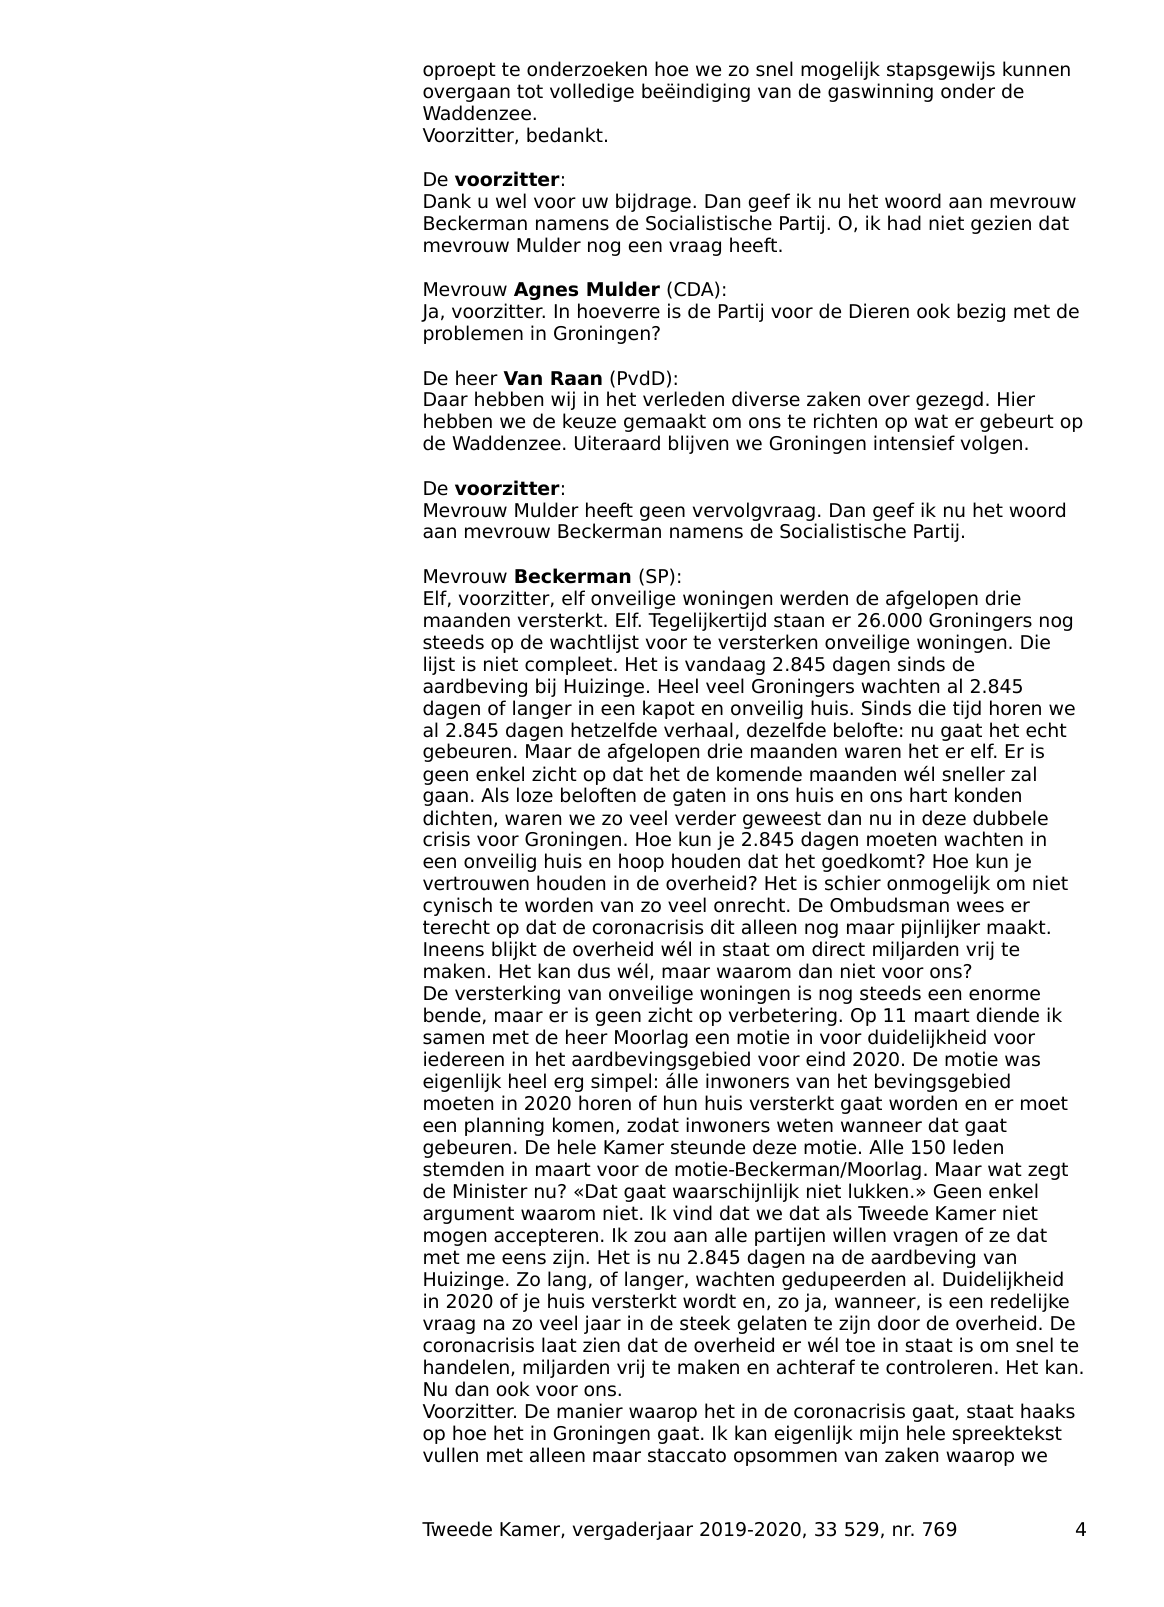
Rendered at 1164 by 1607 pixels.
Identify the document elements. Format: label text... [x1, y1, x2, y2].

text Mevrouw Agnes Mulder (CDA): [422, 279, 1087, 301]
text oproept te onderzoeken hoe we zo snel mogelijk stapsgewijs kunnen overgaan tot volledige beëindiging van de gaswinning onder de Waddenzee. [422, 59, 1087, 125]
text De versterking van onveilige woningen is nog steeds een enorme bende, maar er is geen zicht op verbetering. Op 11 maart diende ik samen met de heer Moorlag een motie in voor duidelijkheid voor iedereen in het aardbevingsgebied voor eind 2020. De motie was eigenlijk heel erg simpel: álle inwoners van het bevingsgebied moeten in 2020 horen of hun huis versterkt gaat worden en er moet een planning komen, zodat inwoners weten wanneer dat gaat gebeuren. De hele Kamer steunde deze motie. Alle 150 leden stemden in maart voor de motie-Beckerman/Moorlag. Maar wat zegt de Minister nu? «Dat gaat waarschijnlijk niet lukken.» Geen enkel argument waarom niet. Ik vind dat we dat als Tweede Kamer niet mogen accepteren. Ik zou aan alle partijen willen vragen of ze dat met me eens zijn. Het is nu 2.845 dagen na de aardbeving van Huizinge. Zo lang, of langer, wachten gedupeerden al. Duidelijkheid in 2020 of je huis versterkt wordt en, zo ja, wanneer, is een redelijke vraag na zo veel jaar in de steek gelaten te zijn door de overheid. De coronacrisis laat zien dat de overheid er wél toe in staat is om snel te handelen, miljarden vrij te maken en achteraf te controleren. Het kan. Nu dan ook voor ons. [422, 983, 1087, 1401]
text Dank u wel voor uw bijdrage. Dan geef ik nu het woord aan mevrouw Beckerman namens de Socialistische Partij. O, ik had niet gezien dat mevrouw Mulder nog een vraag heeft. [422, 191, 1087, 257]
text De voorzitter: [422, 169, 1087, 191]
text Mevrouw Beckerman (SP): [422, 566, 1087, 588]
text Voorzitter, bedankt. [422, 125, 1087, 147]
text Mevrouw Mulder heeft geen vervolgvraag. Dan geef ik nu het woord aan mevrouw Beckerman namens de Socialistische Partij. [422, 499, 1087, 543]
text Voorzitter. De manier waarop het in de coronacrisis gaat, staat haaks op hoe het in Groningen gaat. Ik kan eigenlijk mijn hele spreektekst vullen met alleen maar staccato opsommen van zaken waarop we [422, 1401, 1087, 1467]
text Ja, voorzitter. In hoeverre is de Partij voor de Dieren ook bezig met de problemen in Groningen? [422, 301, 1087, 345]
text De heer Van Raan (PvdD): [422, 367, 1087, 389]
text Elf, voorzitter, elf onveilige woningen werden de afgelopen drie maanden versterkt. Elf. Tegelijkertijd staan er 26.000 Groningers nog steeds op de wachtlijst voor te versterken onveilige woningen. Die lijst is niet compleet. Het is vandaag 2.845 dagen sinds de aardbeving bij Huizinge. Heel veel Groningers wachten al 2.845 dagen of langer in een kapot en onveilig huis. Sinds die tijd horen we al 2.845 dagen hetzelfde verhaal, dezelfde belofte: nu gaat het echt gebeuren. Maar de afgelopen drie maanden waren het er elf. Er is geen enkel zicht op dat het de komende maanden wél sneller zal gaan. Als loze beloften de gaten in ons huis en ons hart konden dichten, waren we zo veel verder geweest dan nu in deze dubbele crisis voor Groningen. Hoe kun je 2.845 dagen moeten wachten in een onveilig huis en hoop houden dat het goedkomt? Hoe kun je vertrouwen houden in de overheid? Het is schier onmogelijk om niet cynisch te worden van zo veel onrecht. De Ombudsman wees er terecht op dat de coronacrisis dit alleen nog maar pijnlijker maakt. Ineens blijkt de overheid wél in staat om direct miljarden vrij te maken. Het kan dus wél, maar waarom dan niet voor ons? [422, 588, 1087, 983]
text De voorzitter: [422, 477, 1087, 499]
text Daar hebben wij in het verleden diverse zaken over gezegd. Hier hebben we de keuze gemaakt om ons te richten op wat er gebeurt op de Waddenzee. Uiteraard blijven we Groningen intensief volgen. [422, 389, 1087, 455]
